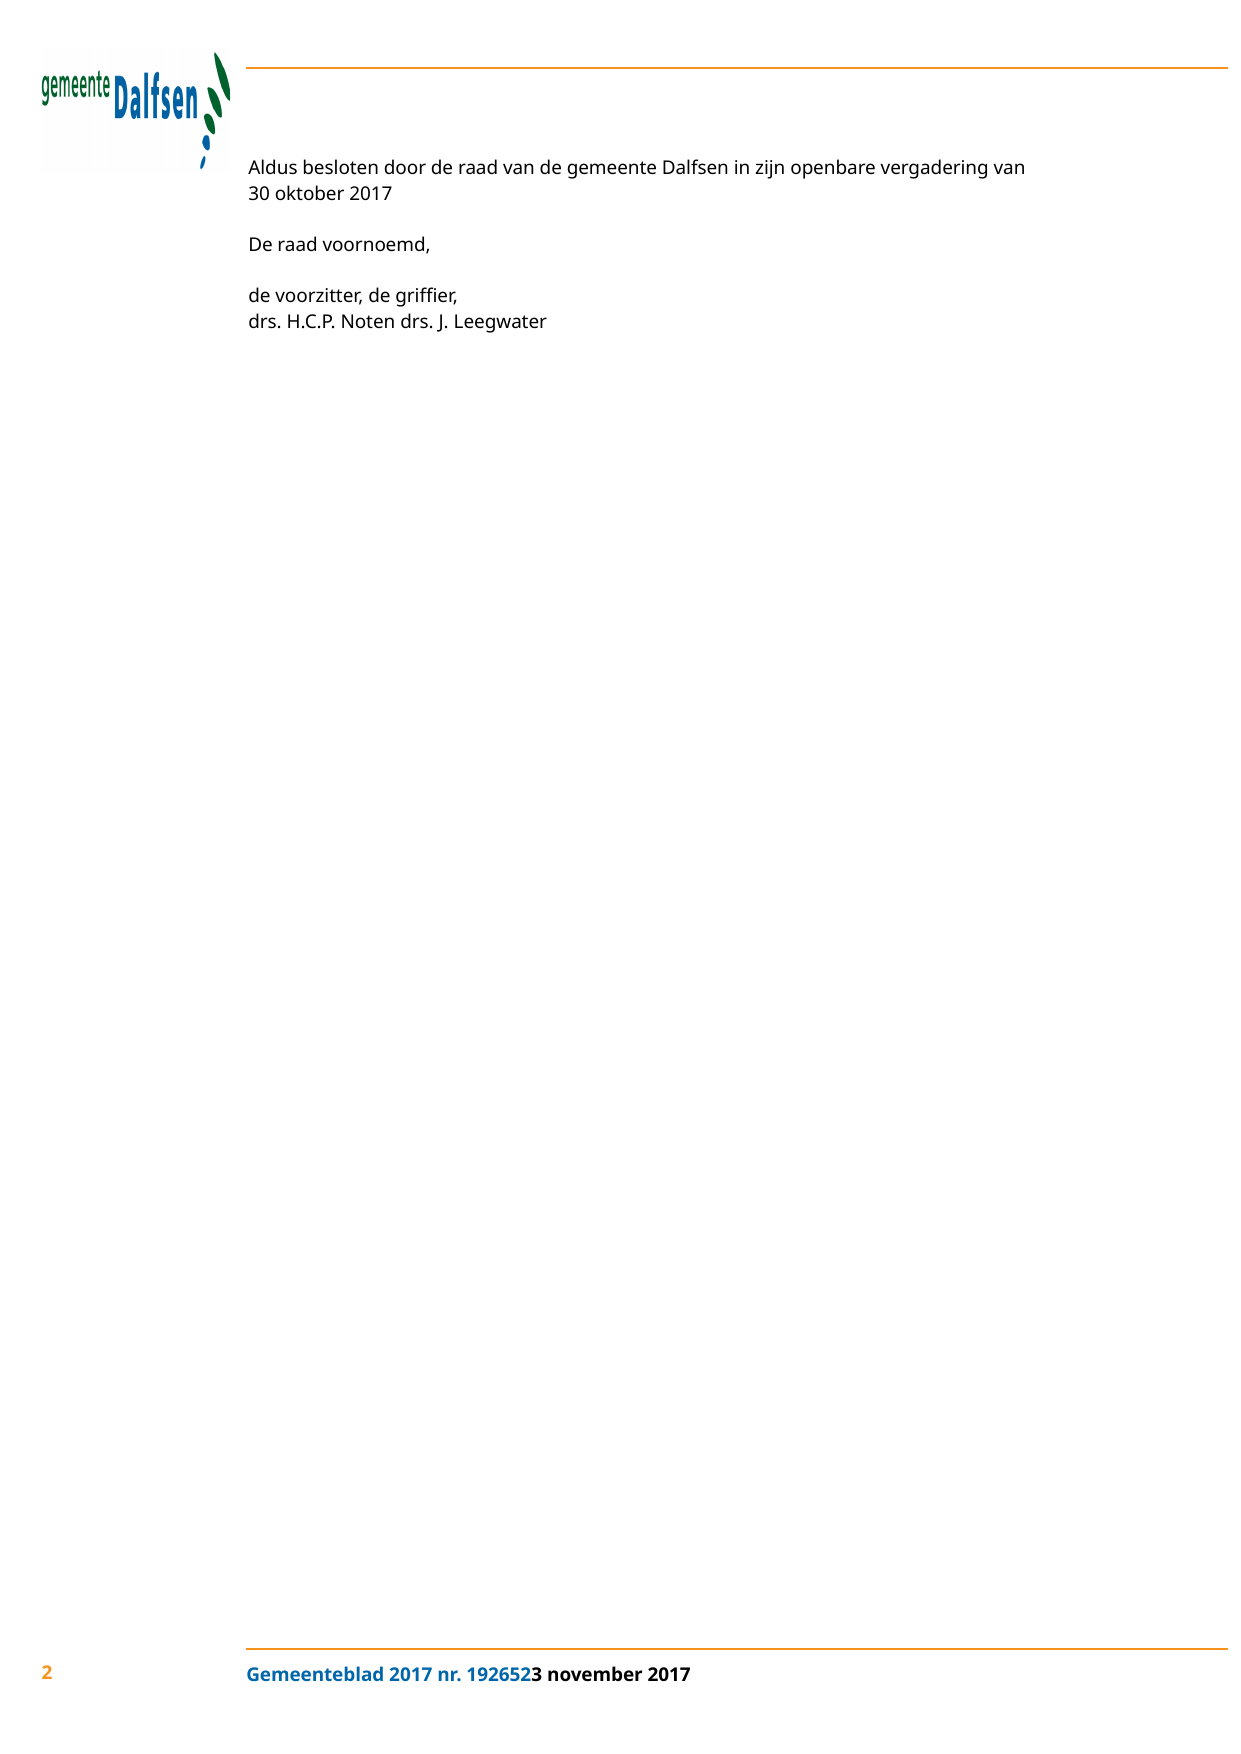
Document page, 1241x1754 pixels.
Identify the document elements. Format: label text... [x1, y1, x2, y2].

text Aldus besloten door de raad van de gemeente Dalfsen in zijn openbare vergadering van 30 oktober 2017 [248, 154, 1152, 205]
text de voorzitter, de griffier, [248, 283, 1152, 308]
text drs. H.C.P. Noten drs. J. Leegwater [248, 308, 1152, 334]
picture [41, 47, 231, 172]
text De raad voornoemd, [248, 231, 1152, 257]
